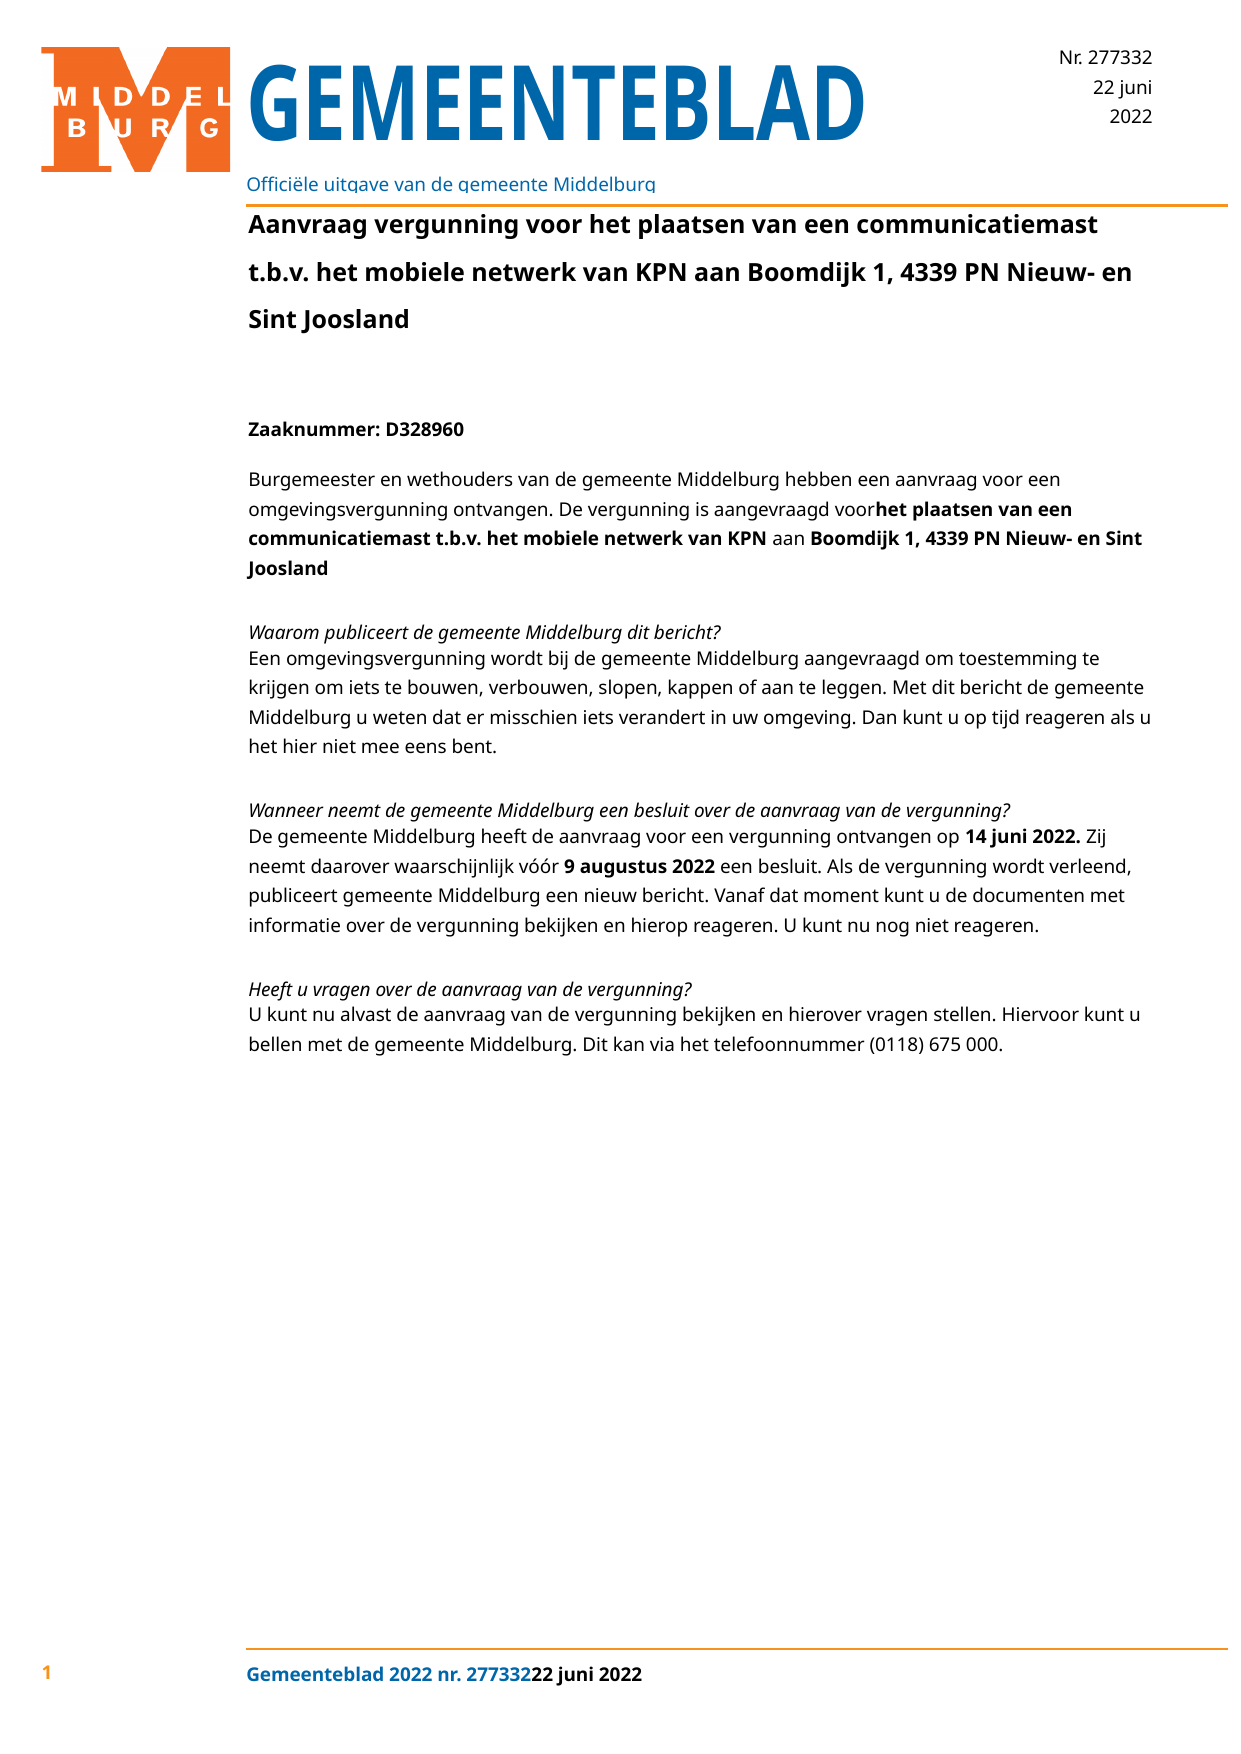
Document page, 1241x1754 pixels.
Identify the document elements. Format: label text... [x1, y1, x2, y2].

text Een omgevingsvergunning wordt bij de gemeente Middelburg aangevraagd om toestemming te krijgen om iets te bouwen, verbouwen, slopen, kappen of aan te leggen. Met dit bericht de gemeente Middelburg u weten dat er misschien iets verandert in uw omgeving. Dan kunt u op tijd reageren als u het hier niet mee eens bent. [248, 645, 1152, 759]
text Zaaknummer: D328960 [248, 416, 1152, 442]
text Heeft u vragen over de aanvraag van de vergunning? [248, 976, 1152, 1002]
text De gemeente Middelburg heeft de aanvraag voor een vergunning ontvangen op 14 juni 2022. Zij neemt daarover waarschijnlijk vóór 9 augustus 2022 een besluit. Als de vergunning wordt verleend, publiceert gemeente Middelburg een nieuw bericht. Vanaf dat moment kunt u de documenten met informatie over de vergunning bekijken en hierop reageren. U kunt nu nog niet reageren. [248, 823, 1152, 938]
text Aanvraag vergunning voor het plaatsen van een communicatiemast t.b.v. het mobiele netwerk van KPN aan Boomdijk 1, 4339 PN Nieuw- en Sint Joosland [248, 207, 1152, 336]
text Waarom publiceert de gemeente Middelburg dit bericht? [248, 619, 1152, 645]
text U kunt nu alvast de aanvraag van de vergunning bekijken en hierover vragen stellen. Hiervoor kunt u bellen met de gemeente Middelburg. Dit kan via het telefoonnummer (0118) 675 000. [248, 1002, 1152, 1057]
picture [41, 47, 231, 172]
text Burgemeester en wethouders van de gemeente Middelburg hebben een aanvraag voor een omgevingsvergunning ontvangen. De vergunning is aangevraagd voorhet plaatsen van een communicatiemast t.b.v. het mobiele netwerk van KPN aan Boomdijk 1, 4339 PN Nieuw- en Sint Joosland [248, 466, 1152, 581]
text Wanneer neemt de gemeente Middelburg een besluit over de aanvraag van de vergunning? [248, 797, 1152, 823]
